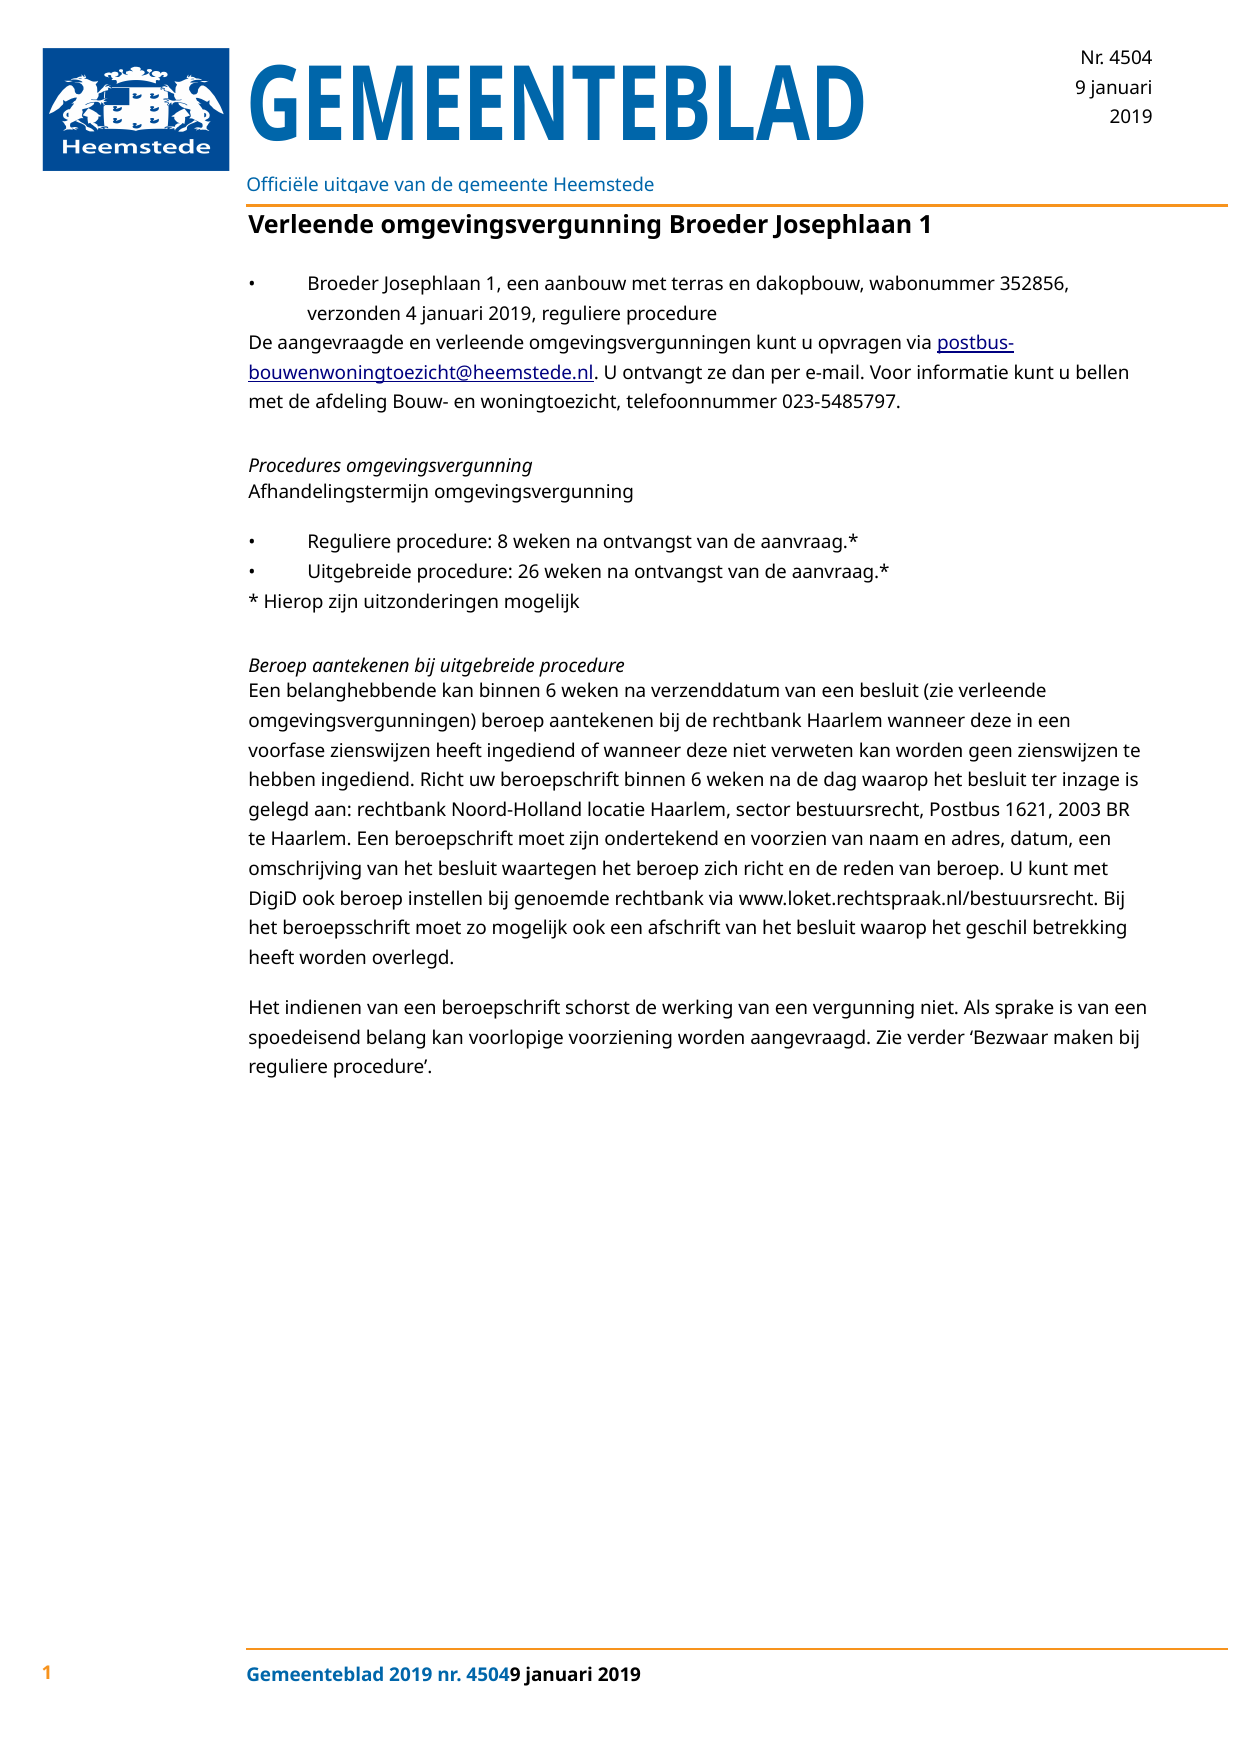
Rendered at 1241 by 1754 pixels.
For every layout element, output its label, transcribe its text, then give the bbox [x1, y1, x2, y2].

list Reguliere procedure: 8 weken na ontvangst van de aanvraag.* [248, 529, 1152, 554]
text Procedures omgevingsvergunning [248, 453, 1152, 478]
text * Hierop zijn uitzonderingen mogelijk [248, 588, 1152, 614]
text Beroep aantekenen bij uitgebreide procedure [248, 652, 1152, 678]
text Het indienen van een beroepschrift schorst de werking van een vergunning niet. Als sprake is van een spoedeisend belang kan voorlopige voorziening worden aangevraagd. Zie verder ‘Bezwaar maken bij reguliere procedure’. [248, 994, 1152, 1079]
list Uitgebreide procedure: 26 weken na ontvangst van de aanvraag.* [248, 558, 1152, 584]
text Afhandelingstermijn omgevingsvergunning [248, 478, 1152, 504]
text De aangevraagde en verleende omgevingsvergunningen kunt u opvragen via postbus-bouwenwoningtoezicht@heemstede.nl. U ontvangt ze dan per e-mail. Voor informatie kunt u bellen met de afdeling Bouw- en woningtoezicht, telefoonnummer 023-5485797. [248, 329, 1152, 414]
picture [41, 47, 231, 172]
text Verleende omgevingsvergunning Broeder Josephlaan 1 [248, 207, 1152, 241]
list Broeder Josephlaan 1, een aanbouw met terras en dakopbouw, wabonummer 352856, verzonden 4 januari 2019, reguliere procedure [248, 270, 1152, 326]
text Een belanghebbende kan binnen 6 weken na verzenddatum van een besluit (zie verleende omgevingsvergunningen) beroep aantekenen bij de rechtbank Haarlem wanneer deze in een voorfase zienswijzen heeft ingediend of wanneer deze niet verweten kan worden geen zienswijzen te hebben ingediend. Richt uw beroepschrift binnen 6 weken na de dag waarop het besluit ter inzage is gelegd aan: rechtbank Noord-Holland locatie Haarlem, sector bestuursrecht, Postbus 1621, 2003 BR te Haarlem. Een beroepschrift moet zijn ondertekend en voorzien van naam en adres, datum, een omschrijving van het besluit waartegen het beroep zich richt en de reden van beroep. U kunt met DigiD ook beroep instellen bij genoemde rechtbank via www.loket.rechtspraak.nl/bestuursrecht. Bij het beroepsschrift moet zo mogelijk ook een afschrift van het besluit waarop het geschil betrekking heeft worden overlegd. [248, 678, 1152, 969]
